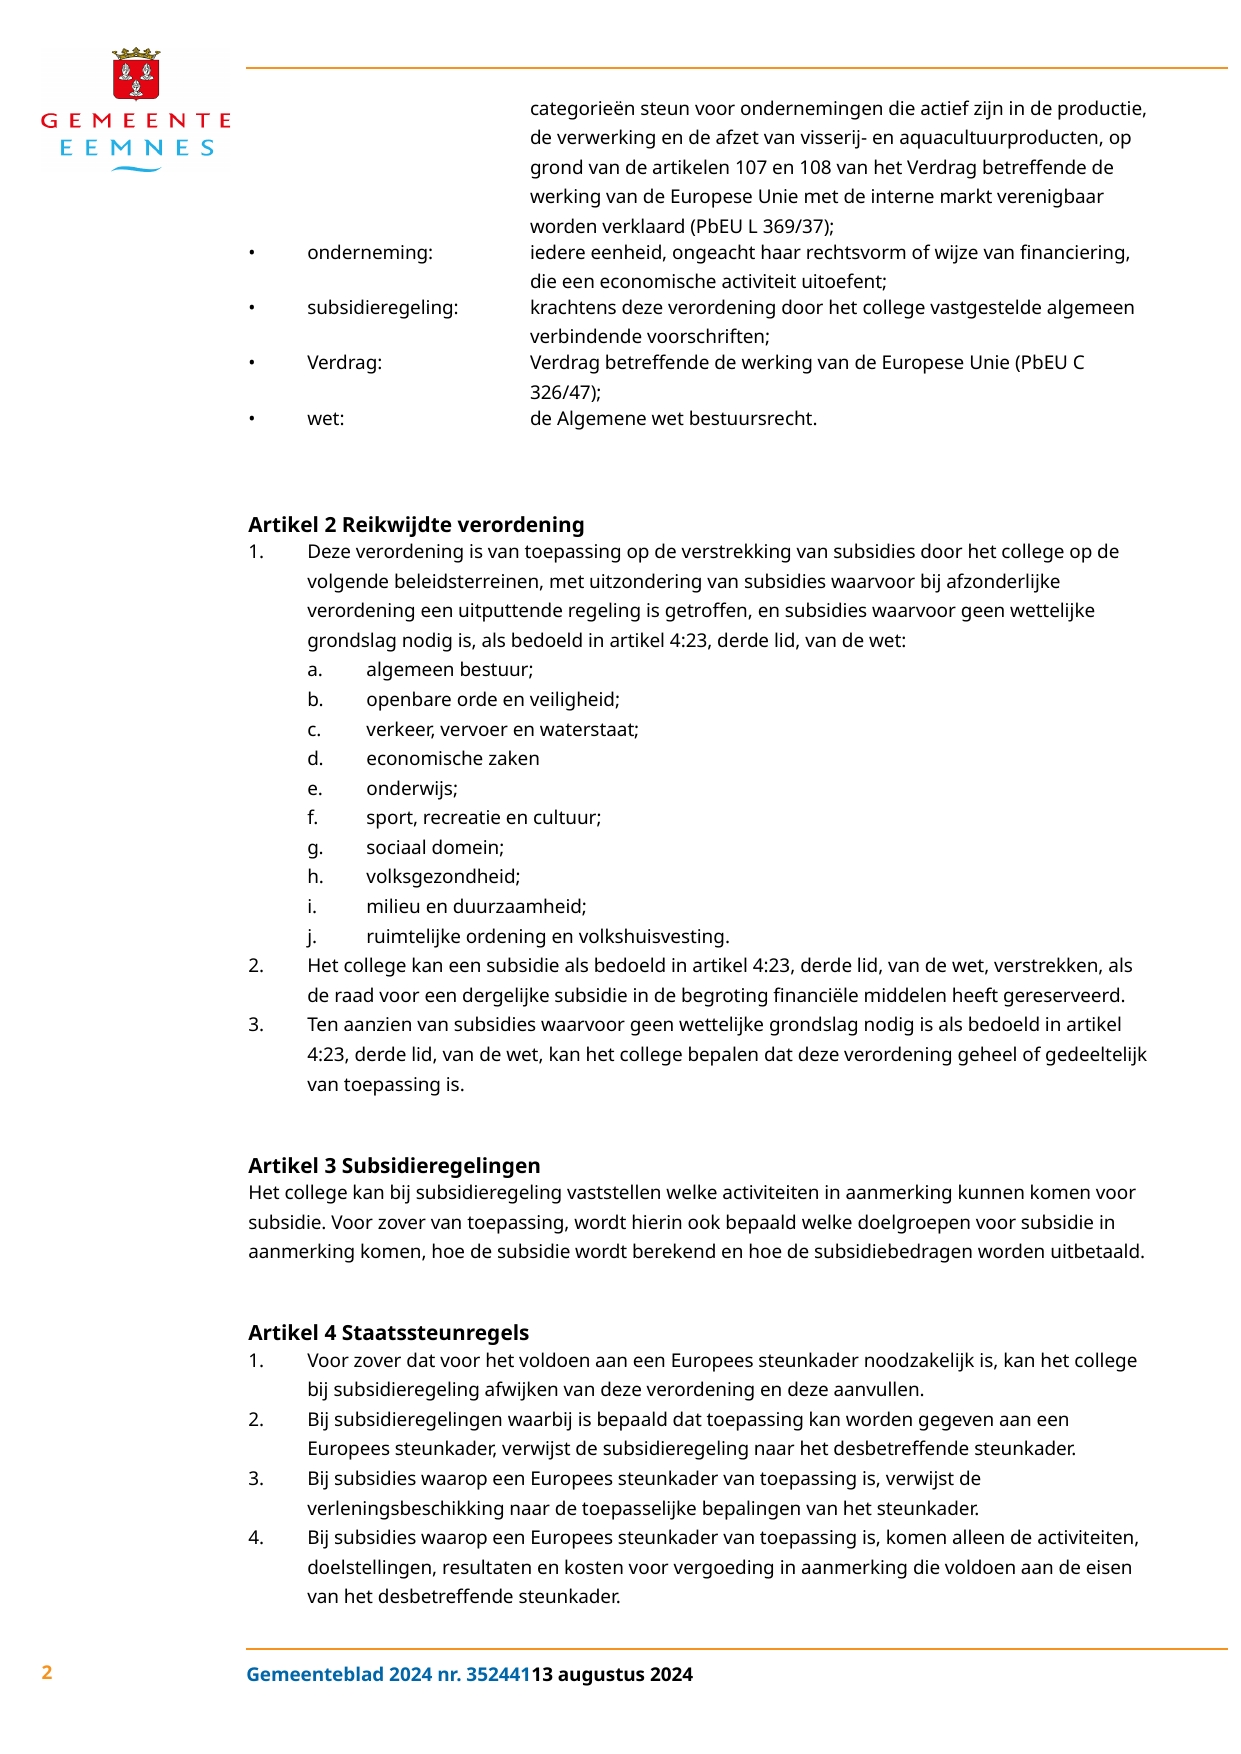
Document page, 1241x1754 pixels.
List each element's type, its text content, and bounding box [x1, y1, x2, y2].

text Artikel 2 Reikwijdte verordening [248, 510, 1152, 538]
list Deze verordening is van toepassing op de verstrekking van subsidies door het college op de volgende beleidsterreinen, met uitzondering van subsidies waarvoor bij afzonderlijke verordening een uitputtende regeling is getroffen, en subsidies waarvoor geen wettelijke grondslag nodig is, als bedoeld in artikel 4:23, derde lid, van de wet: [248, 538, 1152, 653]
list Bij subsidieregelingen waarbij is bepaald dat toepassing kan worden gegeven aan een Europees steunkader, verwijst de subsidieregeling naar het desbetreffende steunkader. [248, 1406, 1152, 1461]
picture [41, 47, 231, 172]
list Bij subsidies waarop een Europees steunkader van toepassing is, verwijst de verleningsbeschikking naar de toepasselijke bepalingen van het steunkader. [248, 1465, 1152, 1521]
list Voor zover dat voor het voldoen aan een Europees steunkader noodzakelijk is, kan het college bij subsidieregeling afwijken van deze verordening en deze aanvullen. [248, 1347, 1152, 1402]
list Het college kan een subsidie als bedoeld in artikel 4:23, derde lid, van de wet, verstrekken, als de raad voor een dergelijke subsidie in de begroting financiële middelen heeft gereserveerd. [248, 952, 1152, 1008]
table_cell Verdrag betreffende de werking van de Europese Unie (PbEU C 326/47); [530, 350, 1152, 405]
list sport, recreatie en cultuur; [307, 804, 1152, 830]
text Artikel 4 Staatssteunregels [248, 1318, 1152, 1347]
list volksgezondheid; [307, 864, 1152, 889]
list Ten aanzien van subsidies waarvoor geen wettelijke grondslag nodig is als bedoeld in artikel 4:23, derde lid, van de wet, kan het college bepalen dat deze verordening geheel of gedeeltelijk van toepassing is. [248, 1012, 1152, 1097]
table_cell onderneming: [248, 239, 530, 294]
table_cell [248, 95, 530, 239]
list sociaal domein; [307, 834, 1152, 860]
list onderwijs; [307, 775, 1152, 801]
table_cell de Algemene wet bestuursrecht. [530, 405, 1152, 431]
table_cell [248, 431, 530, 456]
text Artikel 3 Subsidieregelingen [248, 1151, 1152, 1179]
list openbare orde en veiligheid; [307, 686, 1152, 712]
table_cell categorieën steun voor ondernemingen die actief zijn in de productie, de verwerking en de afzet van visserij- en aquacultuurproducten, op grond van de artikelen 107 en 108 van het Verdrag betreffende de werking van de Europese Unie met de interne markt verenigbaar worden verklaard (PbEU L 369/37); [530, 95, 1152, 239]
table_cell [530, 431, 1152, 456]
list milieu en duurzaamheid; [307, 893, 1152, 919]
list algemeen bestuur; [307, 657, 1152, 682]
list Bij subsidies waarop een Europees steunkader van toepassing is, komen alleen de activiteiten, doelstellingen, resultaten en kosten voor vergoeding in aanmerking die voldoen aan de eisen van het desbetreffende steunkader. [248, 1524, 1152, 1609]
table_cell wet: [248, 405, 530, 431]
list ruimtelijke ordening en volkshuisvesting. [307, 923, 1152, 949]
table_cell subsidieregeling: [248, 294, 530, 349]
list economische zaken [307, 745, 1152, 771]
list verkeer, vervoer en waterstaat; [307, 716, 1152, 742]
table_cell krachtens deze verordening door het college vastgestelde algemeen verbindende voorschriften; [530, 294, 1152, 349]
table_cell Verdrag: [248, 350, 530, 405]
text Het college kan bij subsidieregeling vaststellen welke activiteiten in aanmerking kunnen komen voor subsidie. Voor zover van toepassing, wordt hierin ook bepaald welke doelgroepen voor subsidie in aanmerking komen, hoe de subsidie wordt berekend en hoe de subsidiebedragen worden uitbetaald. [248, 1179, 1152, 1264]
table_cell iedere eenheid, ongeacht haar rechtsvorm of wijze van financiering, die een economische activiteit uitoefent; [530, 239, 1152, 294]
